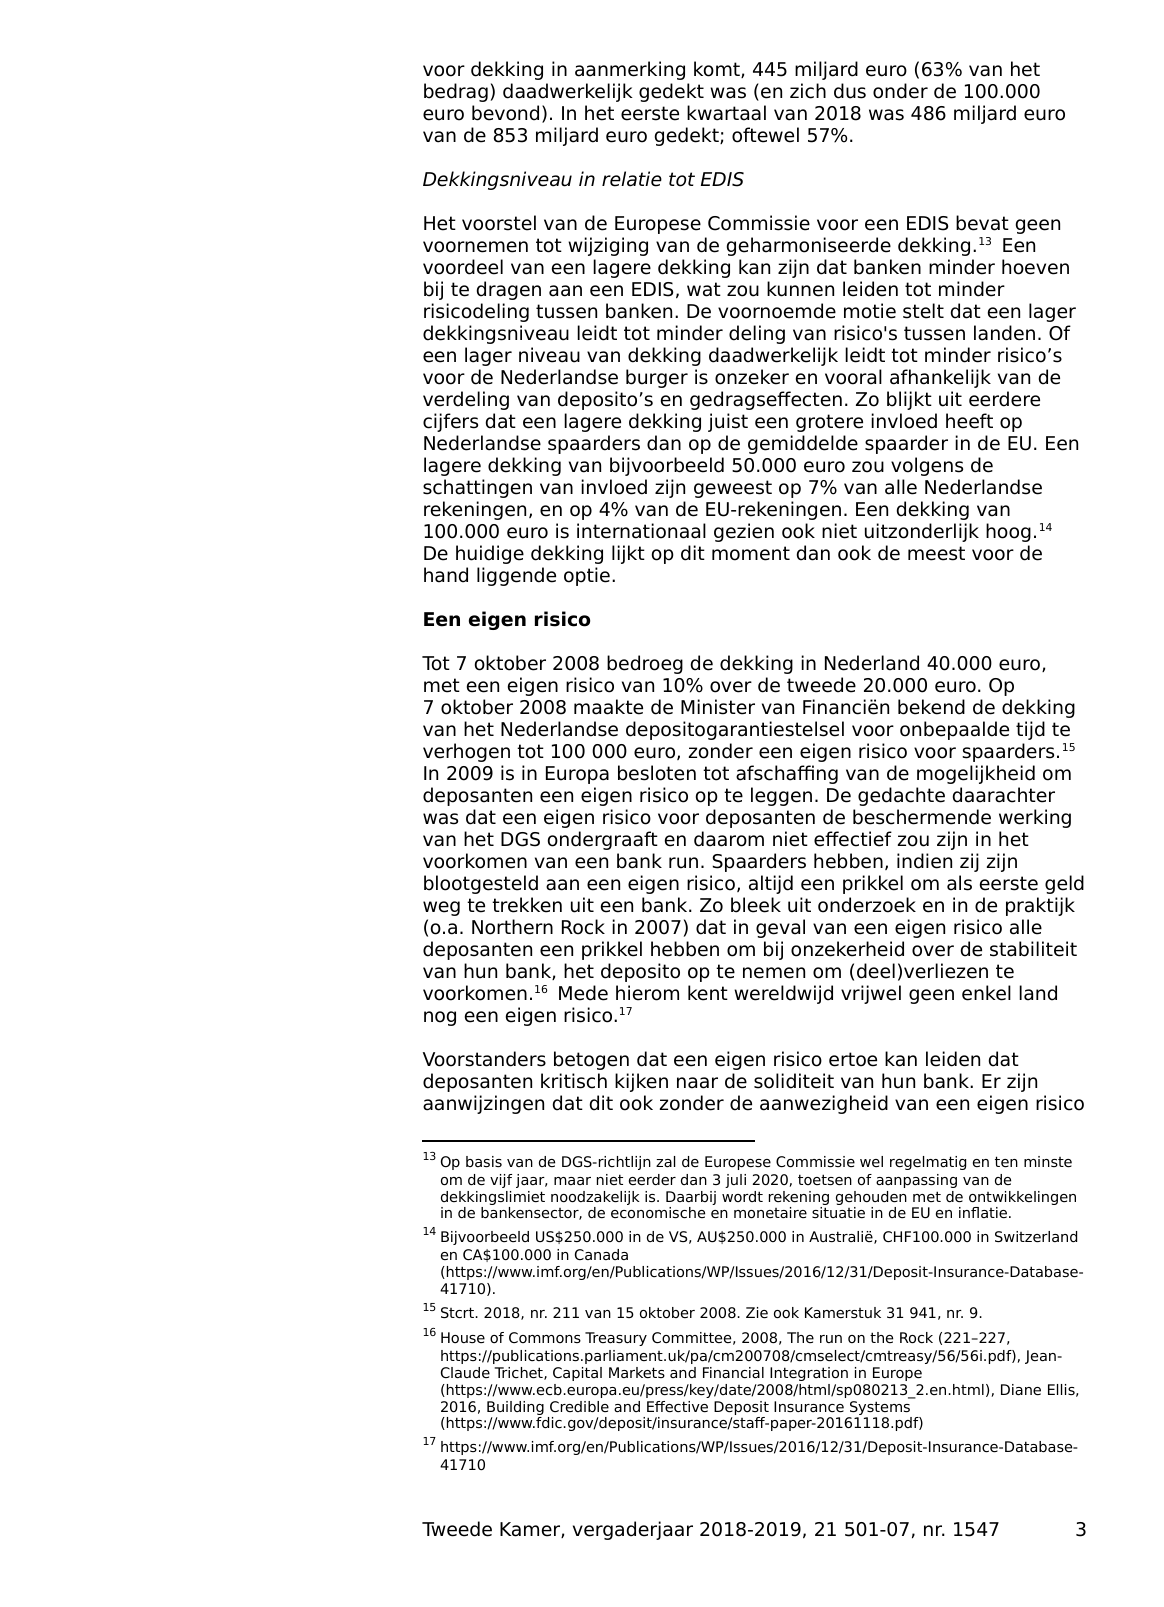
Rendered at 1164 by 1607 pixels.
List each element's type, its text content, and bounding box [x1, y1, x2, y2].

text Het voorstel van de Europese Commissie voor een EDIS bevat geen voornemen tot wijziging van de geharmoniseerde dekking. Een voordeel van een lagere dekking kan zijn dat banken minder hoeven bij te dragen aan een EDIS, wat zou kunnen leiden tot minder risicodeling tussen banken. De voornoemde motie stelt dat een lager dekkingsniveau leidt tot minder deling van risico's tussen landen. Of een lager niveau van dekking daadwerkelijk leidt tot minder risico’s voor de Nederlandse burger is onzeker en vooral afhankelijk van de verdeling van deposito’s en gedragseffecten. Zo blijkt uit eerdere cijfers dat een lagere dekking juist een grotere invloed heeft op Nederlandse spaarders dan op de gemiddelde spaarder in de EU. Een lagere dekking van bijvoorbeeld 50.000 euro zou volgens de schattingen van invloed zijn geweest op 7% van alle Nederlandse rekeningen, en op 4% van de EU-rekeningen. Een dekking van 100.000 euro is internationaal gezien ook niet uitzonderlijk hoog. De huidige dekking lijkt op dit moment dan ook de meest voor de hand liggende optie. [422, 213, 1087, 587]
text Stcrt. 2018, nr. 211 van 15 oktober 2008. Zie ook Kamerstuk 31 941, nr. 9. [422, 1301, 1087, 1323]
text Op basis van de DGS-richtlijn zal de Europese Commissie wel regelmatig en ten minste om de vijf jaar, maar niet eerder dan 3 juli 2020, toetsen of aanpassing van de dekkingslimiet noodzakelijk is. Daarbij wordt rekening gehouden met de ontwikkelingen in de bankensector, de economische en monetaire situatie in de EU en inflatie. [422, 1150, 1087, 1222]
text https://www.imf.org/en/Publications/WP/Issues/2016/12/31/Deposit-Insurance-Database-41710 [422, 1435, 1087, 1474]
text Voorstanders betogen dat een eigen risico ertoe kan leiden dat deposanten kritisch kijken naar de soliditeit van hun bank. Er zijn aanwijzingen dat dit ook zonder de aanwezigheid van een eigen risico [422, 1049, 1087, 1115]
text voor dekking in aanmerking komt, 445 miljard euro (63% van het bedrag) daadwerkelijk gedekt was (en zich dus onder de 100.000 euro bevond). In het eerste kwartaal van 2018 was 486 miljard euro van de 853 miljard euro gedekt; oftewel 57%. [422, 59, 1087, 147]
text Bijvoorbeeld US$250.000 in de VS, AU$250.000 in Australië, CHF100.000 in Switzerland en CA$100.000 in Canada (https://www.imf.org/en/Publications/WP/Issues/2016/12/31/Deposit-Insurance-Database-41710). [422, 1225, 1087, 1298]
text House of Commons Treasury Committee, 2008, The run on the Rock (221–227, https://publications.parliament.uk/pa/cm200708/cmselect/cmtreasy/56/56i.pdf), Jean-Claude Trichet, Capital Markets and Financial Integration in Europe (https://www.ecb.europa.eu/press/key/date/2008/html/sp080213_2.en.html), Diane Ellis, 2016, Building Credible and Effective Deposit Insurance Systems (https://www.fdic.gov/deposit/insurance/staff-paper-20161118.pdf) [422, 1326, 1087, 1432]
subtitle Een eigen risico [422, 609, 1087, 631]
text Tot 7 oktober 2008 bedroeg de dekking in Nederland 40.000 euro, met een eigen risico van 10% over de tweede 20.000 euro. Op 7 oktober 2008 maakte de Minister van Financiën bekend de dekking van het Nederlandse depositogarantiestelsel voor onbepaalde tijd te verhogen tot 100 000 euro, zonder een eigen risico voor spaarders. In 2009 is in Europa besloten tot afschaffing van de mogelijkheid om deposanten een eigen risico op te leggen. De gedachte daarachter was dat een eigen risico voor deposanten de beschermende werking van het DGS ondergraaft en daarom niet effectief zou zijn in het voorkomen van een bank run. Spaarders hebben, indien zij zijn blootgesteld aan een eigen risico, altijd een prikkel om als eerste geld weg te trekken uit een bank. Zo bleek uit onderzoek en in de praktijk (o.a. Northern Rock in 2007) dat in geval van een eigen risico alle deposanten een prikkel hebben om bij onzekerheid over de stabiliteit van hun bank, het deposito op te nemen om (deel)verliezen te voorkomen. Mede hierom kent wereldwijd vrijwel geen enkel land nog een eigen risico. [422, 653, 1087, 1027]
subtitle Dekkingsniveau in relatie tot EDIS [422, 169, 1087, 191]
